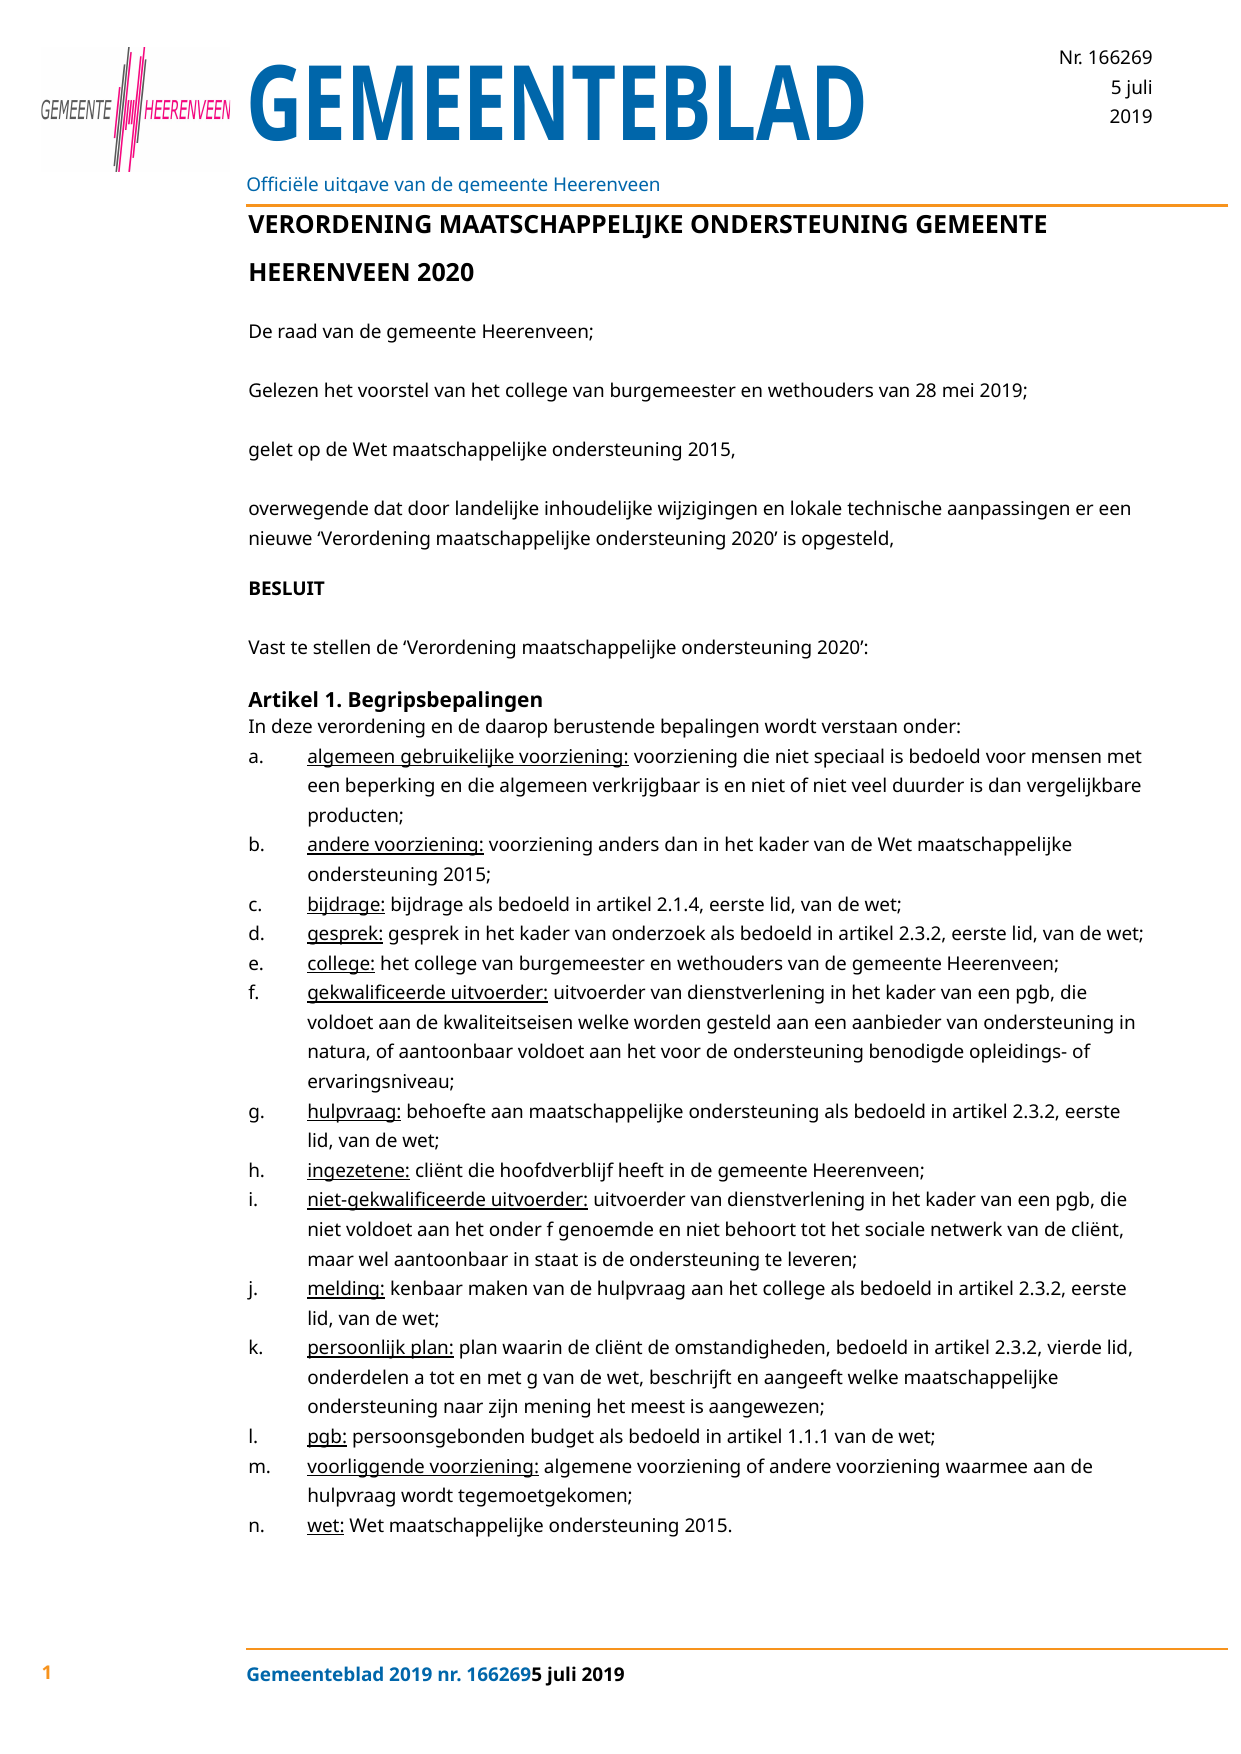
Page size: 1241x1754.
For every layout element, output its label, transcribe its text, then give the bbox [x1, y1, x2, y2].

text gelet op de Wet maatschappelijke ondersteuning 2015, [248, 436, 1152, 462]
list andere voorziening: voorziening anders dan in het kader van de Wet maatschappelijke ondersteuning 2015; [248, 832, 1152, 887]
picture [41, 47, 231, 172]
list wet: Wet maatschappelijke ondersteuning 2015. [248, 1512, 1152, 1538]
list hulpvraag: behoefte aan maatschappelijke ondersteuning als bedoeld in artikel 2.3.2, eerste lid, van de wet; [248, 1098, 1152, 1153]
list melding: kenbaar maken van de hulpvraag aan het college als bedoeld in artikel 2.3.2, eerste lid, van de wet; [248, 1275, 1152, 1331]
list bijdrage: bijdrage als bedoeld in artikel 2.1.4, eerste lid, van de wet; [248, 891, 1152, 917]
text Vast te stellen de ‘Verordening maatschappelijke ondersteuning 2020’: [248, 634, 1152, 660]
list pgb: persoonsgebonden budget als bedoeld in artikel 1.1.1 van de wet; [248, 1423, 1152, 1449]
list gekwalificeerde uitvoerder: uitvoerder van dienstverlening in het kader van een pgb, die voldoet aan de kwaliteitseisen welke worden gesteld aan een aanbieder van ondersteuning in natura, of aantoonbaar voldoet aan het voor de ondersteuning benodigde opleidings- of ervaringsniveau; [248, 979, 1152, 1094]
text VERORDENING MAATSCHAPPELIJKE ONDERSTEUNING GEMEENTE HEERENVEEN 2020 [248, 207, 1152, 288]
text Artikel 1. Begripsbepalingen [248, 685, 1152, 713]
text De raad van de gemeente Heerenveen; [248, 318, 1152, 344]
text BESLUIT [248, 575, 1152, 601]
list voorliggende voorziening: algemene voorziening of andere voorziening waarmee aan de hulpvraag wordt tegemoetgekomen; [248, 1453, 1152, 1508]
list persoonlijk plan: plan waarin de cliënt de omstandigheden, bedoeld in artikel 2.3.2, vierde lid, onderdelen a tot en met g van de wet, beschrijft en aangeeft welke maatschappelijke ondersteuning naar zijn mening het meest is aangewezen; [248, 1334, 1152, 1419]
list algemeen gebruikelijke voorziening: voorziening die niet speciaal is bedoeld voor mensen met een beperking en die algemeen verkrijgbaar is en niet of niet veel duurder is dan vergelijkbare producten; [248, 743, 1152, 828]
list ingezetene: cliënt die hoofdverblijf heeft in de gemeente Heerenveen; [248, 1157, 1152, 1183]
text overwegende dat door landelijke inhoudelijke wijzigingen en lokale technische aanpassingen er een nieuwe ‘Verordening maatschappelijke ondersteuning 2020’ is opgesteld, [248, 495, 1152, 551]
list gesprek: gesprek in het kader van onderzoek als bedoeld in artikel 2.3.2, eerste lid, van de wet; [248, 920, 1152, 946]
text In deze verordening en de daarop berustende bepalingen wordt verstaan onder: [248, 713, 1152, 739]
text Gelezen het voorstel van het college van burgemeester en wethouders van 28 mei 2019; [248, 377, 1152, 403]
list niet-gekwalificeerde uitvoerder: uitvoerder van dienstverlening in het kader van een pgb, die niet voldoet aan het onder f genoemde en niet behoort tot het sociale netwerk van de cliënt, maar wel aantoonbaar in staat is de ondersteuning te leveren; [248, 1187, 1152, 1272]
list college: het college van burgemeester en wethouders van de gemeente Heerenveen; [248, 950, 1152, 976]
